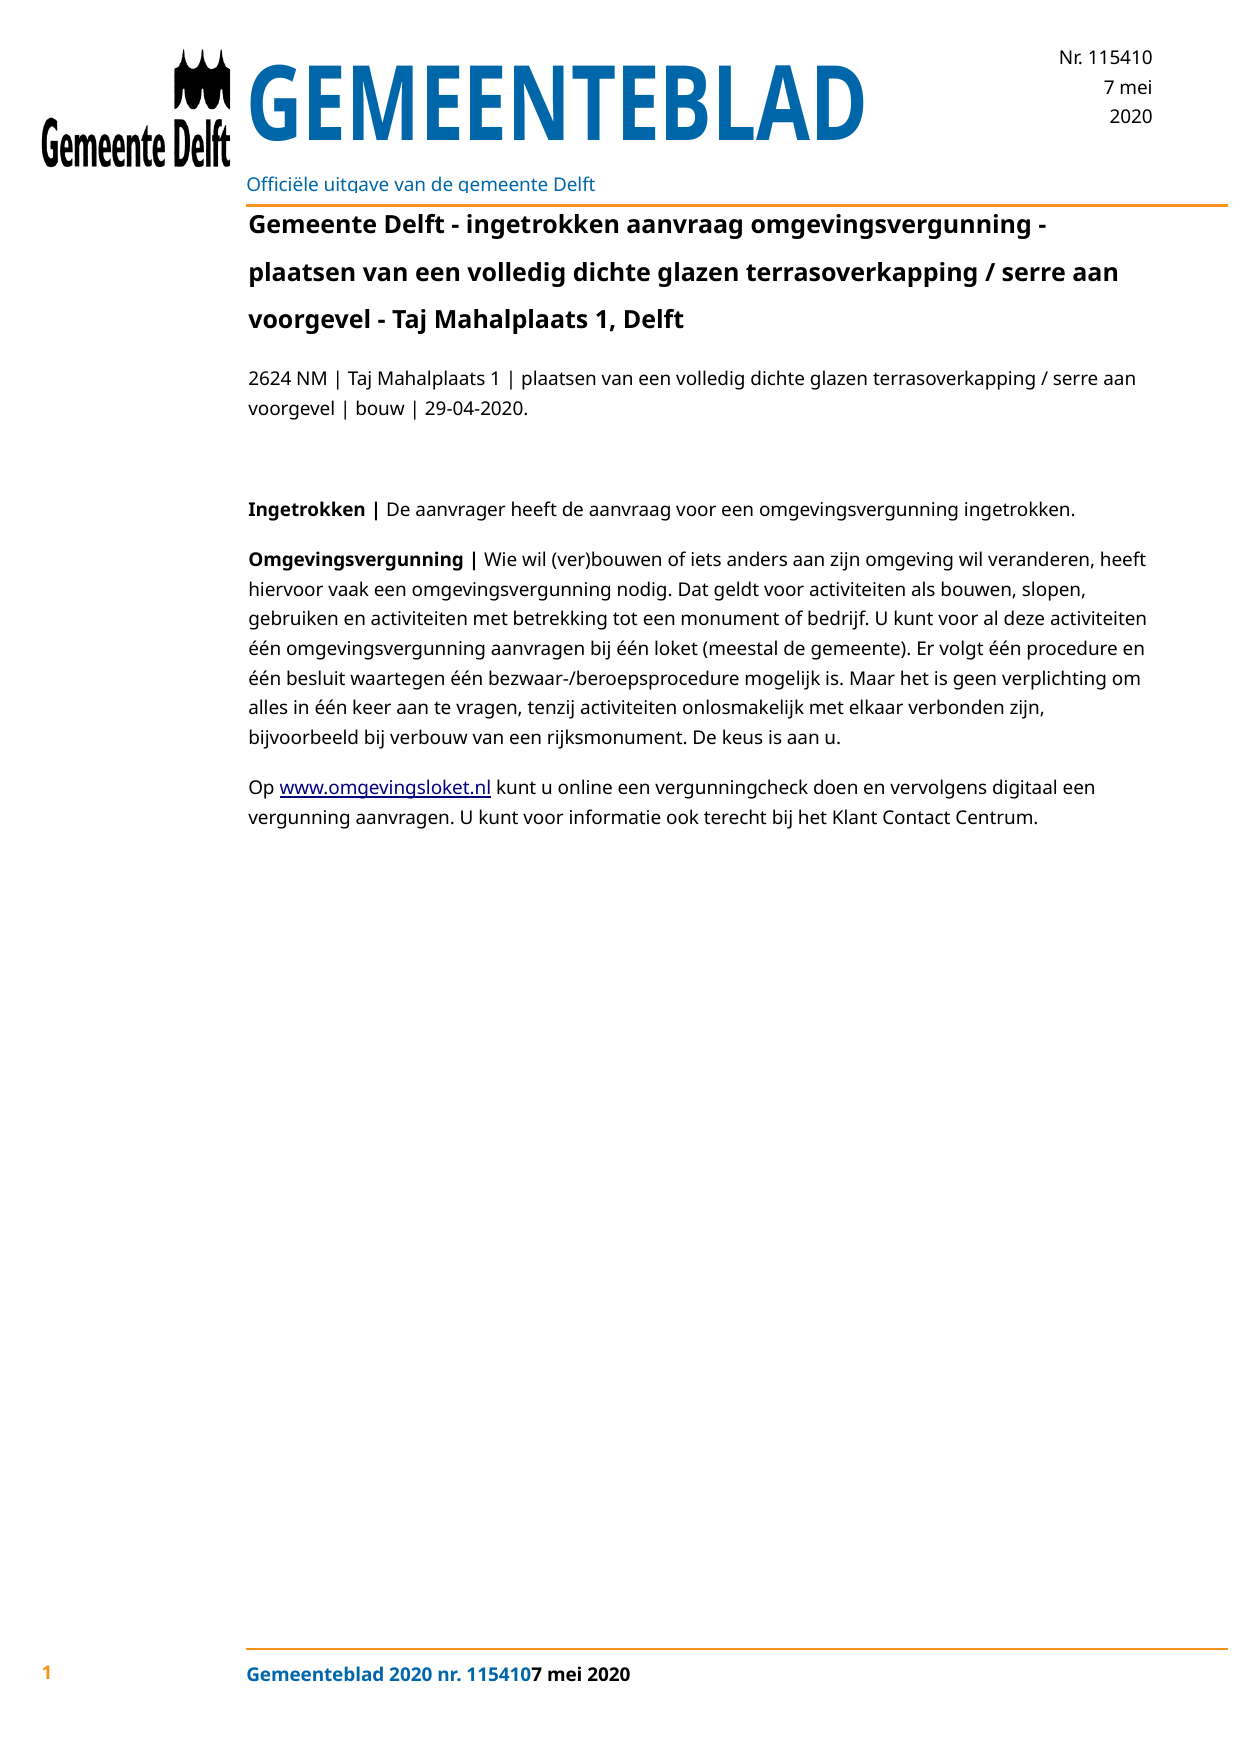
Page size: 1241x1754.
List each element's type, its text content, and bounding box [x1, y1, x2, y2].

text Omgevingsvergunning | Wie wil (ver)bouwen of iets anders aan zijn omgeving wil veranderen, heeft hiervoor vaak een omgevingsvergunning nodig. Dat geldt voor activiteiten als bouwen, slopen, gebruiken en activiteiten met betrekking tot een monument of bedrijf. U kunt voor al deze activiteiten één omgevingsvergunning aanvragen bij één loket (meestal de gemeente). Er volgt één procedure en één besluit waartegen één bezwaar-/beroepsprocedure mogelijk is. Maar het is geen verplichting om alles in één keer aan te vragen, tenzij activiteiten onlosmakelijk met elkaar verbonden zijn, bijvoorbeeld bij verbouw van een rijksmonument. De keus is aan u. [248, 546, 1152, 749]
text Op www.omgevingsloket.nl kunt u online een vergunningcheck doen en vervolgens digitaal een vergunning aanvragen. U kunt voor informatie ook terecht bij het Klant Contact Centrum. [248, 774, 1152, 829]
text Ingetrokken | De aanvrager heeft de aanvraag voor een omgevingsvergunning ingetrokken. [248, 496, 1152, 522]
picture [41, 47, 231, 172]
text 2624 NM | Taj Mahalplaats 1 | plaatsen van een volledig dichte glazen terrasoverkapping / serre aan voorgevel | bouw | 29-04-2020. [248, 366, 1152, 421]
text Gemeente Delft - ingetrokken aanvraag omgevingsvergunning - plaatsen van een volledig dichte glazen terrasoverkapping / serre aan voorgevel - Taj Mahalplaats 1, Delft [248, 207, 1152, 336]
